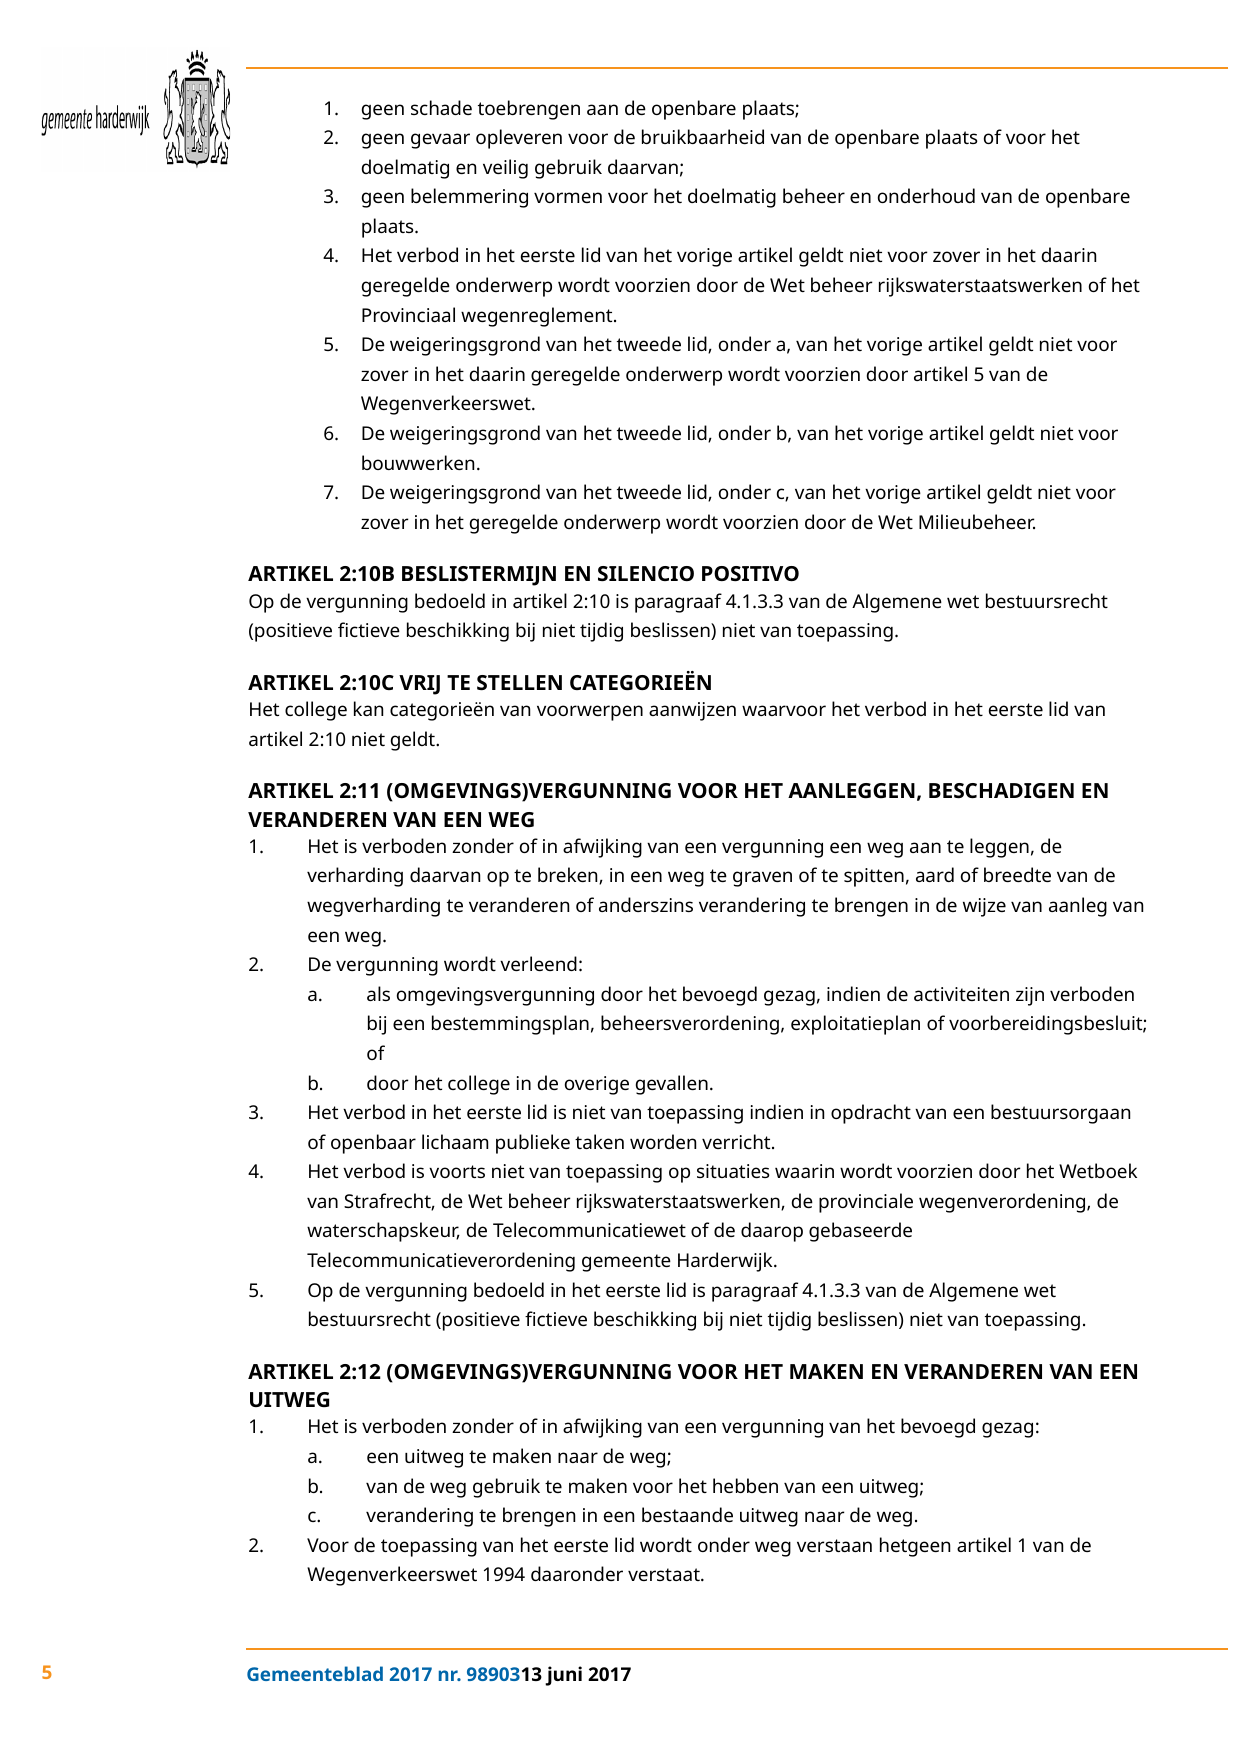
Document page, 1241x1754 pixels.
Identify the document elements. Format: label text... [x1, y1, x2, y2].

text Op de vergunning bedoeld in artikel 2:10 is paragraaf 4.1.3.3 van de Algemene wet bestuursrecht (positieve fictieve beschikking bij niet tijdig beslissen) niet van toepassing. [248, 588, 1152, 643]
list Het is verboden zonder of in afwijking van een vergunning een weg aan te leggen, de verharding daarvan op te breken, in een weg te graven of te spitten, aard of breedte van de wegverharding te veranderen of anderszins verandering te brengen in de wijze van aanleg van een weg. [248, 833, 1152, 948]
text ARTIKEL 2:10B BESLISTERMIJN EN SILENCIO POSITIVO [248, 559, 1152, 588]
list Voor de toepassing van het eerste lid wordt onder weg verstaan hetgeen artikel 1 van de Wegenverkeerswet 1994 daaronder verstaat. [248, 1532, 1152, 1587]
text ARTIKEL 2:11 (OMGEVINGS)VERGUNNING VOOR HET AANLEGGEN, BESCHADIGEN EN VERANDEREN VAN EEN WEG [248, 776, 1152, 833]
list De weigeringsgrond van het tweede lid, onder a, van het vorige artikel geldt niet voor zover in het daarin geregelde onderwerp wordt voorzien door artikel 5 van de Wegenverkeerswet. [323, 331, 1152, 416]
list geen gevaar opleveren voor de bruikbaarheid van de openbare plaats of voor het doelmatig en veilig gebruik daarvan; [323, 124, 1152, 180]
list De vergunning wordt verleend: [248, 951, 1152, 977]
list verandering te brengen in een bestaande uitweg naar de weg. [307, 1502, 1152, 1528]
list een uitweg te maken naar de weg; [307, 1443, 1152, 1469]
list van de weg gebruik te maken voor het hebben van een uitweg; [307, 1473, 1152, 1499]
list Het verbod in het eerste lid van het vorige artikel geldt niet voor zover in het daarin geregelde onderwerp wordt voorzien door de Wet beheer rijkswaterstaatswerken of het Provinciaal wegenreglement. [323, 243, 1152, 328]
list geen schade toebrengen aan de openbare plaats; [323, 95, 1152, 121]
list door het college in de overige gevallen. [307, 1070, 1152, 1096]
list Het is verboden zonder of in afwijking van een vergunning van het bevoegd gezag: [248, 1414, 1152, 1439]
text ARTIKEL 2:12 (OMGEVINGS)VERGUNNING VOOR HET MAKEN EN VERANDEREN VAN EEN UITWEG [248, 1357, 1152, 1414]
list geen belemmering vormen voor het doelmatig beheer en onderhoud van de openbare plaats. [323, 183, 1152, 239]
text Het college kan categorieën van voorwerpen aanwijzen waarvoor het verbod in het eerste lid van artikel 2:10 niet geldt. [248, 696, 1152, 752]
list Het verbod in het eerste lid is niet van toepassing indien in opdracht van een bestuursorgaan of openbaar lichaam publieke taken worden verricht. [248, 1099, 1152, 1155]
text ARTIKEL 2:10C VRIJ TE STELLEN CATEGORIEËN [248, 668, 1152, 696]
list De weigeringsgrond van het tweede lid, onder c, van het vorige artikel geldt niet voor zover in het geregelde onderwerp wordt voorzien door de Wet Milieubeheer. [323, 479, 1152, 535]
list als omgevingsvergunning door het bevoegd gezag, indien de activiteiten zijn verboden bij een bestemmingsplan, beheersverordening, exploitatieplan of voorbereidingsbesluit; of [307, 981, 1152, 1066]
list Op de vergunning bedoeld in het eerste lid is paragraaf 4.1.3.3 van de Algemene wet bestuursrecht (positieve fictieve beschikking bij niet tijdig beslissen) niet van toepassing. [248, 1277, 1152, 1332]
list Het verbod is voorts niet van toepassing op situaties waarin wordt voorzien door het Wetboek van Strafrecht, de Wet beheer rijkswaterstaatswerken, de provinciale wegenverordening, de waterschapskeur, de Telecommunicatiewet of de daarop gebaseerde Telecommunicatieverordening gemeente Harderwijk. [248, 1158, 1152, 1273]
list De weigeringsgrond van het tweede lid, onder b, van het vorige artikel geldt niet voor bouwwerken. [323, 420, 1152, 476]
picture [41, 47, 231, 172]
